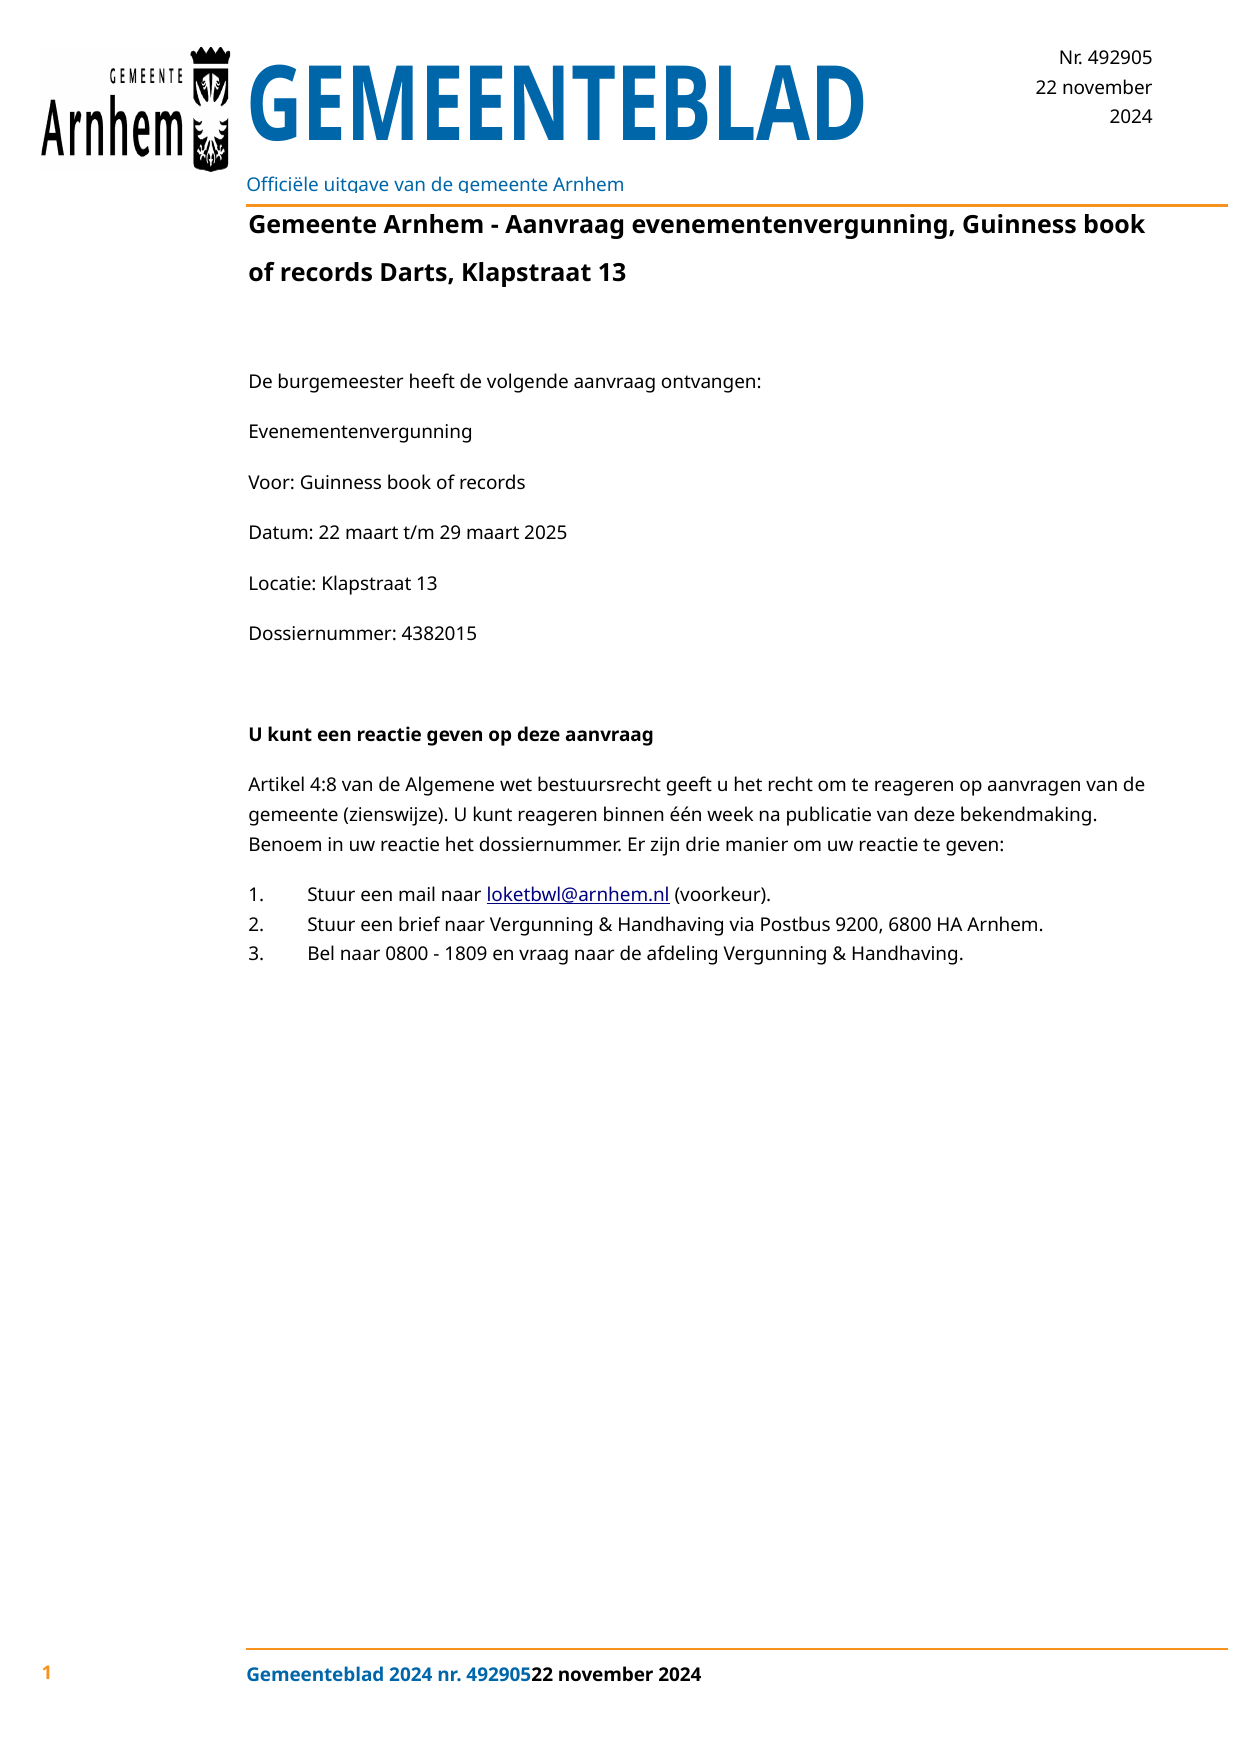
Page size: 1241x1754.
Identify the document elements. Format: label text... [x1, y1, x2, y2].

picture [41, 47, 231, 172]
list Bel naar 0800 - 1809 en vraag naar de afdeling Vergunning & Handhaving. [248, 940, 1152, 966]
text Gemeente Arnhem - Aanvraag evenementenvergunning, Guinness book of records Darts, Klapstraat 13 [248, 207, 1152, 288]
text Datum: 22 maart t/m 29 maart 2025 [248, 519, 1152, 545]
text Dossiernummer: 4382015 [248, 620, 1152, 646]
text Evenementenvergunning [248, 419, 1152, 444]
text Artikel 4:8 van de Algemene wet bestuursrecht geeft u het recht om te reageren op aanvragen van de gemeente (zienswijze). U kunt reageren binnen één week na publicatie van deze bekendmaking. Benoem in uw reactie het dossiernummer. Er zijn drie manier om uw reactie te geven: [248, 772, 1152, 857]
text U kunt een reactie geven op deze aanvraag [248, 721, 1152, 747]
text Voor: Guinness book of records [248, 469, 1152, 495]
text Locatie: Klapstraat 13 [248, 570, 1152, 596]
list Stuur een mail naar loketbwl@arnhem.nl (voorkeur). [248, 881, 1152, 907]
list Stuur een brief naar Vergunning & Handhaving via Postbus 9200, 6800 HA Arnhem. [248, 911, 1152, 937]
text De burgemeester heeft de volgende aanvraag ontvangen: [248, 368, 1152, 394]
